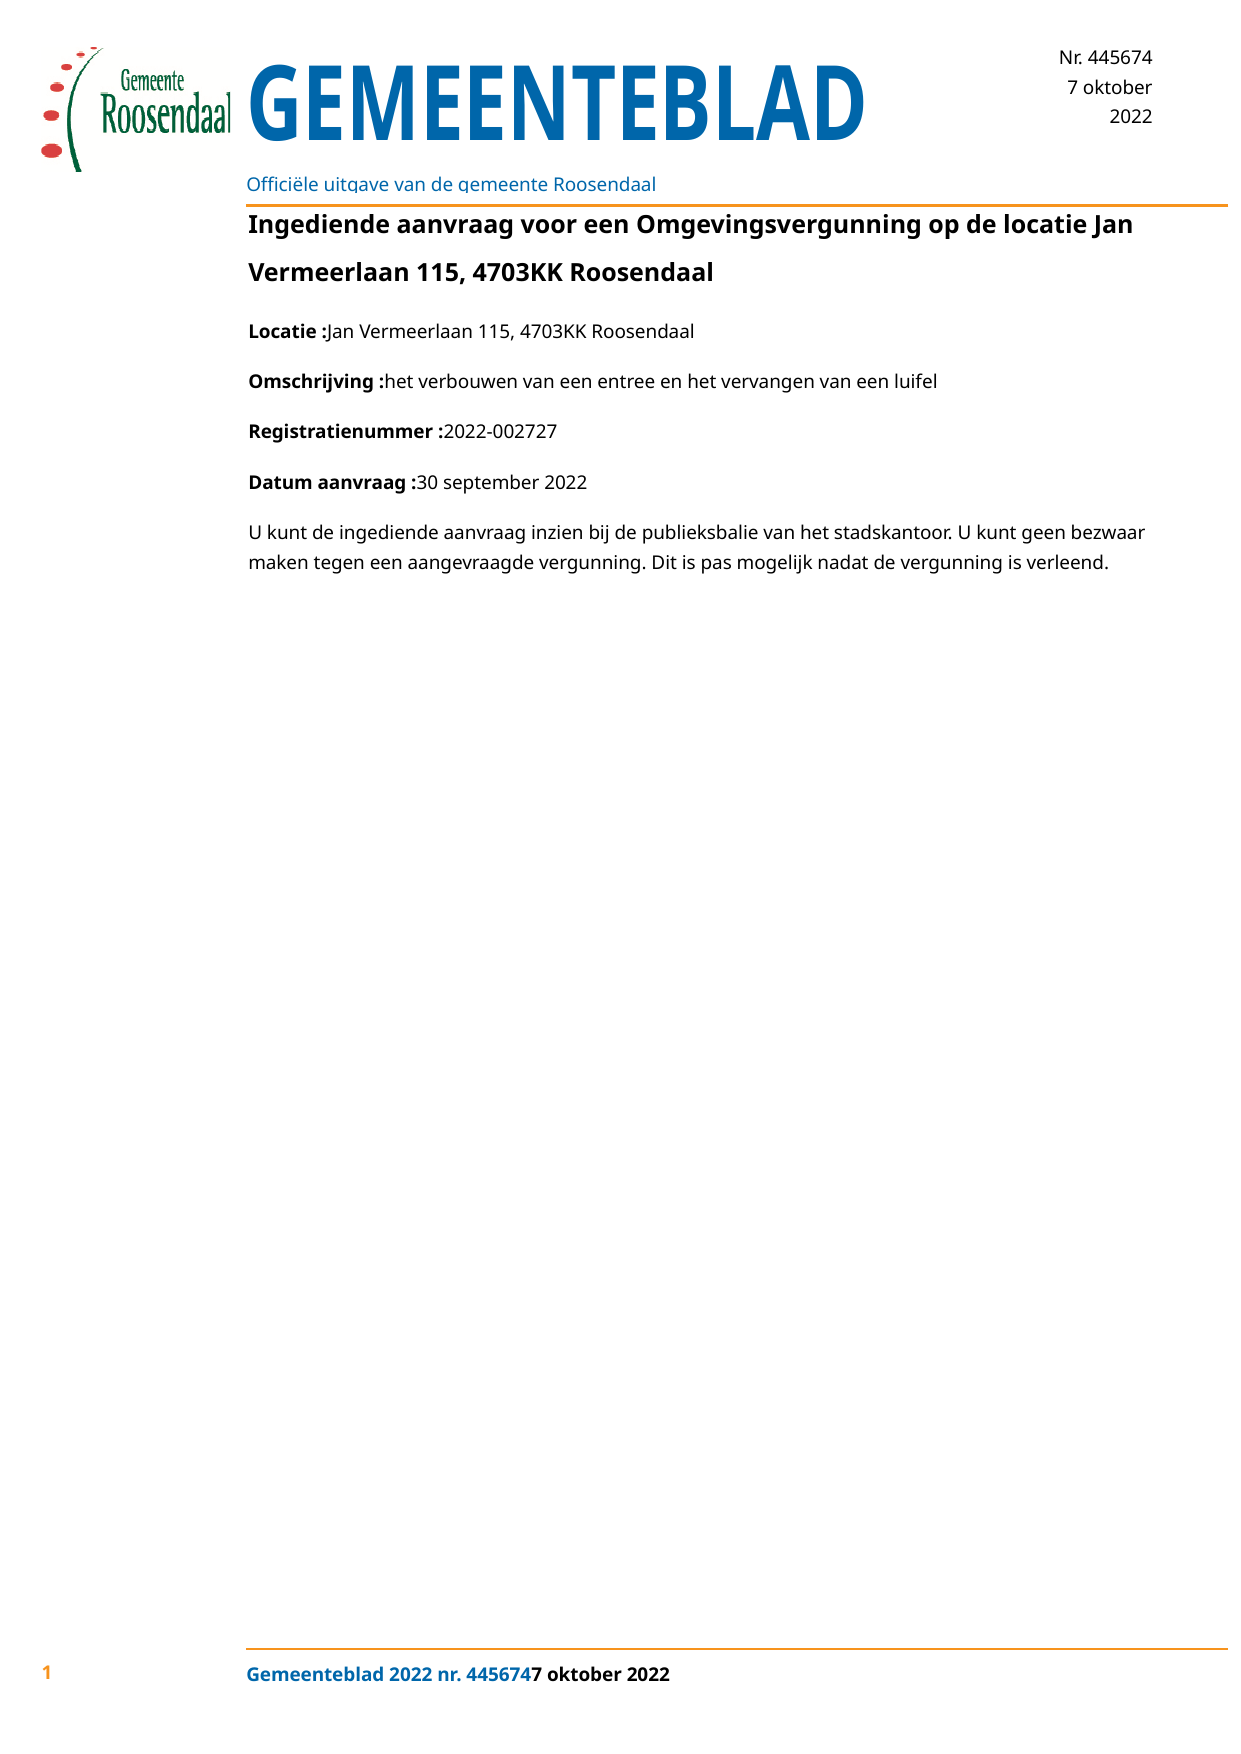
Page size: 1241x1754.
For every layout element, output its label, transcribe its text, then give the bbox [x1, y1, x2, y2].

text Registratienummer :2022-002727 [248, 419, 1152, 444]
text U kunt de ingediende aanvraag inzien bij de publieksbalie van het stadskantoor. U kunt geen bezwaar maken tegen een aangevraagde vergunning. Dit is pas mogelijk nadat de vergunning is verleend. [248, 519, 1152, 575]
text Omschrijving :het verbouwen van een entree en het vervangen van een luifel [248, 368, 1152, 394]
picture [41, 47, 231, 172]
text Datum aanvraag :30 september 2022 [248, 469, 1152, 495]
text Ingediende aanvraag voor een Omgevingsvergunning op de locatie Jan Vermeerlaan 115, 4703KK Roosendaal [248, 207, 1152, 288]
text Locatie :Jan Vermeerlaan 115, 4703KK Roosendaal [248, 318, 1152, 344]
